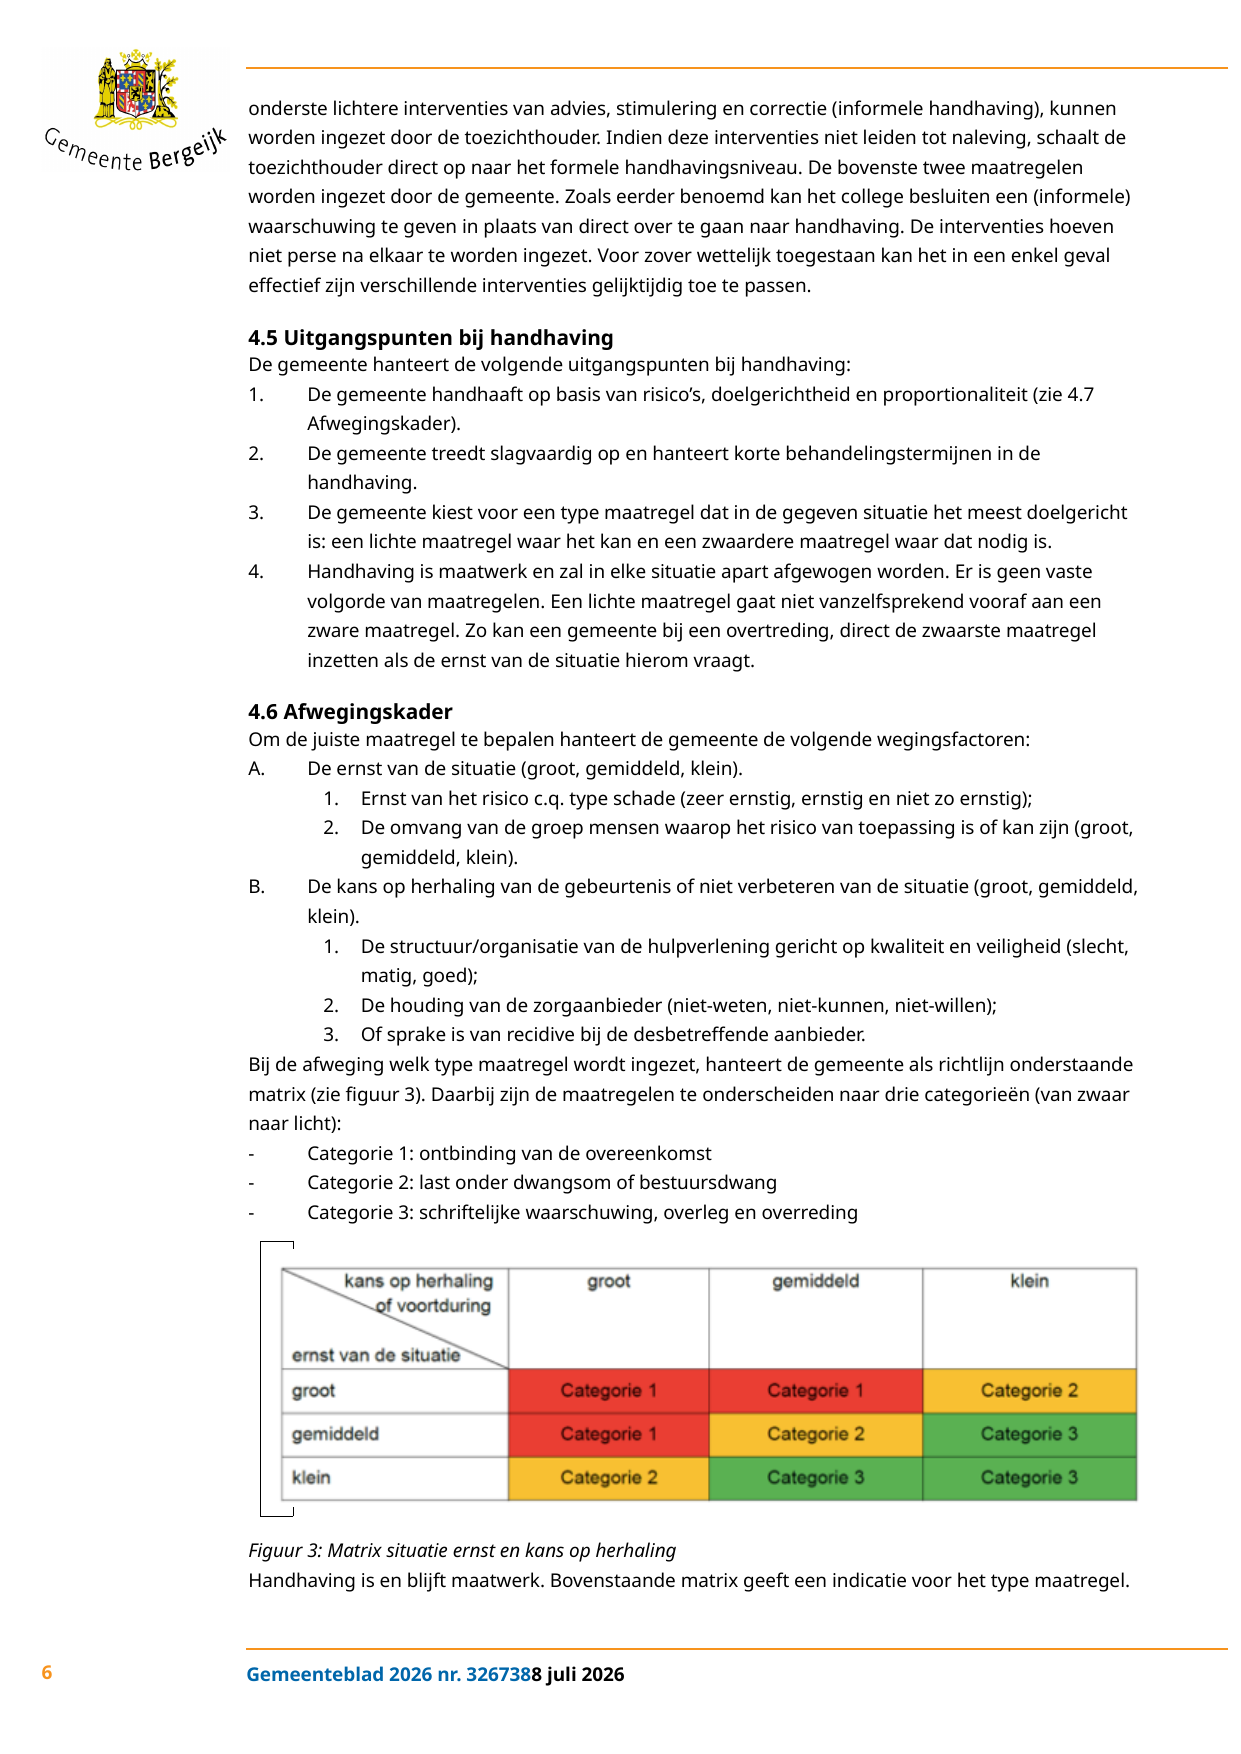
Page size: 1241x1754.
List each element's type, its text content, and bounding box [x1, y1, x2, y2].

list Of sprake is van recidive bij de desbetreffende aanbieder. [323, 1022, 1152, 1047]
list De structuur/organisatie van de hulpverlening gericht op kwaliteit en veiligheid (slecht, matig, goed); [323, 933, 1152, 988]
list Categorie 2: last onder dwangsom of bestuursdwang [248, 1169, 1152, 1195]
text 4.5 Uitgangspunten bij handhaving [248, 323, 1152, 351]
text Bij de afweging welk type maatregel wordt ingezet, hanteert de gemeente als richtlijn onderstaande matrix (zie figuur 3). Daarbij zijn de maatregelen te onderscheiden naar drie categorieën (van zwaar naar licht): [248, 1051, 1152, 1136]
picture [41, 47, 231, 172]
list Handhaving is maatwerk en zal in elke situatie apart afgewogen worden. Er is geen vaste volgorde van maatregelen. Een lichte maatregel gaat niet vanzelfsprekend vooraf aan een zware maatregel. Zo kan een gemeente bij een overtreding, direct de zwaarste maatregel inzetten als de ernst van de situatie hierom vraagt. [248, 558, 1152, 673]
text Handhaving is en blijft maatwerk. Bovenstaande matrix geeft een indicatie voor het type maatregel. [248, 1567, 1152, 1593]
text 4.6 Afwegingskader [248, 697, 1152, 726]
list De gemeente kiest voor een type maatregel dat in de gegeven situatie het meest doelgericht is: een lichte maatregel waar het kan en een zwaardere maatregel waar dat nodig is. [248, 499, 1152, 554]
list Ernst van het risico c.q. type schade (zeer ernstig, ernstig en niet zo ernstig); [323, 785, 1152, 811]
text onderste lichtere interventies van advies, stimulering en correctie (informele handhaving), kunnen worden ingezet door de toezichthouder. Indien deze interventies niet leiden tot naleving, schaalt de toezichthouder direct op naar het formele handhavingsniveau. De bovenste twee maatregelen worden ingezet door de gemeente. Zoals eerder benoemd kan het college besluiten een (informele) waarschuwing te geven in plaats van direct over te gaan naar handhaving. De interventies hoeven niet perse na elkaar te worden ingezet. Voor zover wettelijk toegestaan kan het in een enkel geval effectief zijn verschillende interventies gelijktijdig toe te passen. [248, 95, 1152, 298]
text De gemeente hanteert de volgende uitgangspunten bij handhaving: [248, 351, 1152, 377]
list De gemeente treedt slagvaardig op en hanteert korte behandelingstermijnen in de handhaving. [248, 440, 1152, 495]
picture [268, 1249, 1155, 1507]
list De ernst van de situatie (groot, gemiddeld, klein). [248, 755, 1152, 781]
list De gemeente handhaaft op basis van risico’s, doelgerichtheid en proportionaliteit (zie 4.7 Afwegingskader). [248, 381, 1152, 436]
list Categorie 1: ontbinding van de overeenkomst [248, 1140, 1152, 1166]
list Categorie 3: schriftelijke waarschuwing, overleg en overreding [248, 1199, 1152, 1225]
list De kans op herhaling van de gebeurtenis of niet verbeteren van de situatie (groot, gemiddeld, klein). [248, 874, 1152, 929]
text Om de juiste maatregel te bepalen hanteert de gemeente de volgende wegingsfactoren: [248, 726, 1152, 752]
list De omvang van de groep mensen waarop het risico van toepassing is of kan zijn (groot, gemiddeld, klein). [323, 814, 1152, 870]
text Figuur 3: Matrix situatie ernst en kans op herhaling [248, 1537, 1152, 1563]
list De houding van de zorgaanbieder (niet-weten, niet-kunnen, niet-willen); [323, 992, 1152, 1018]
